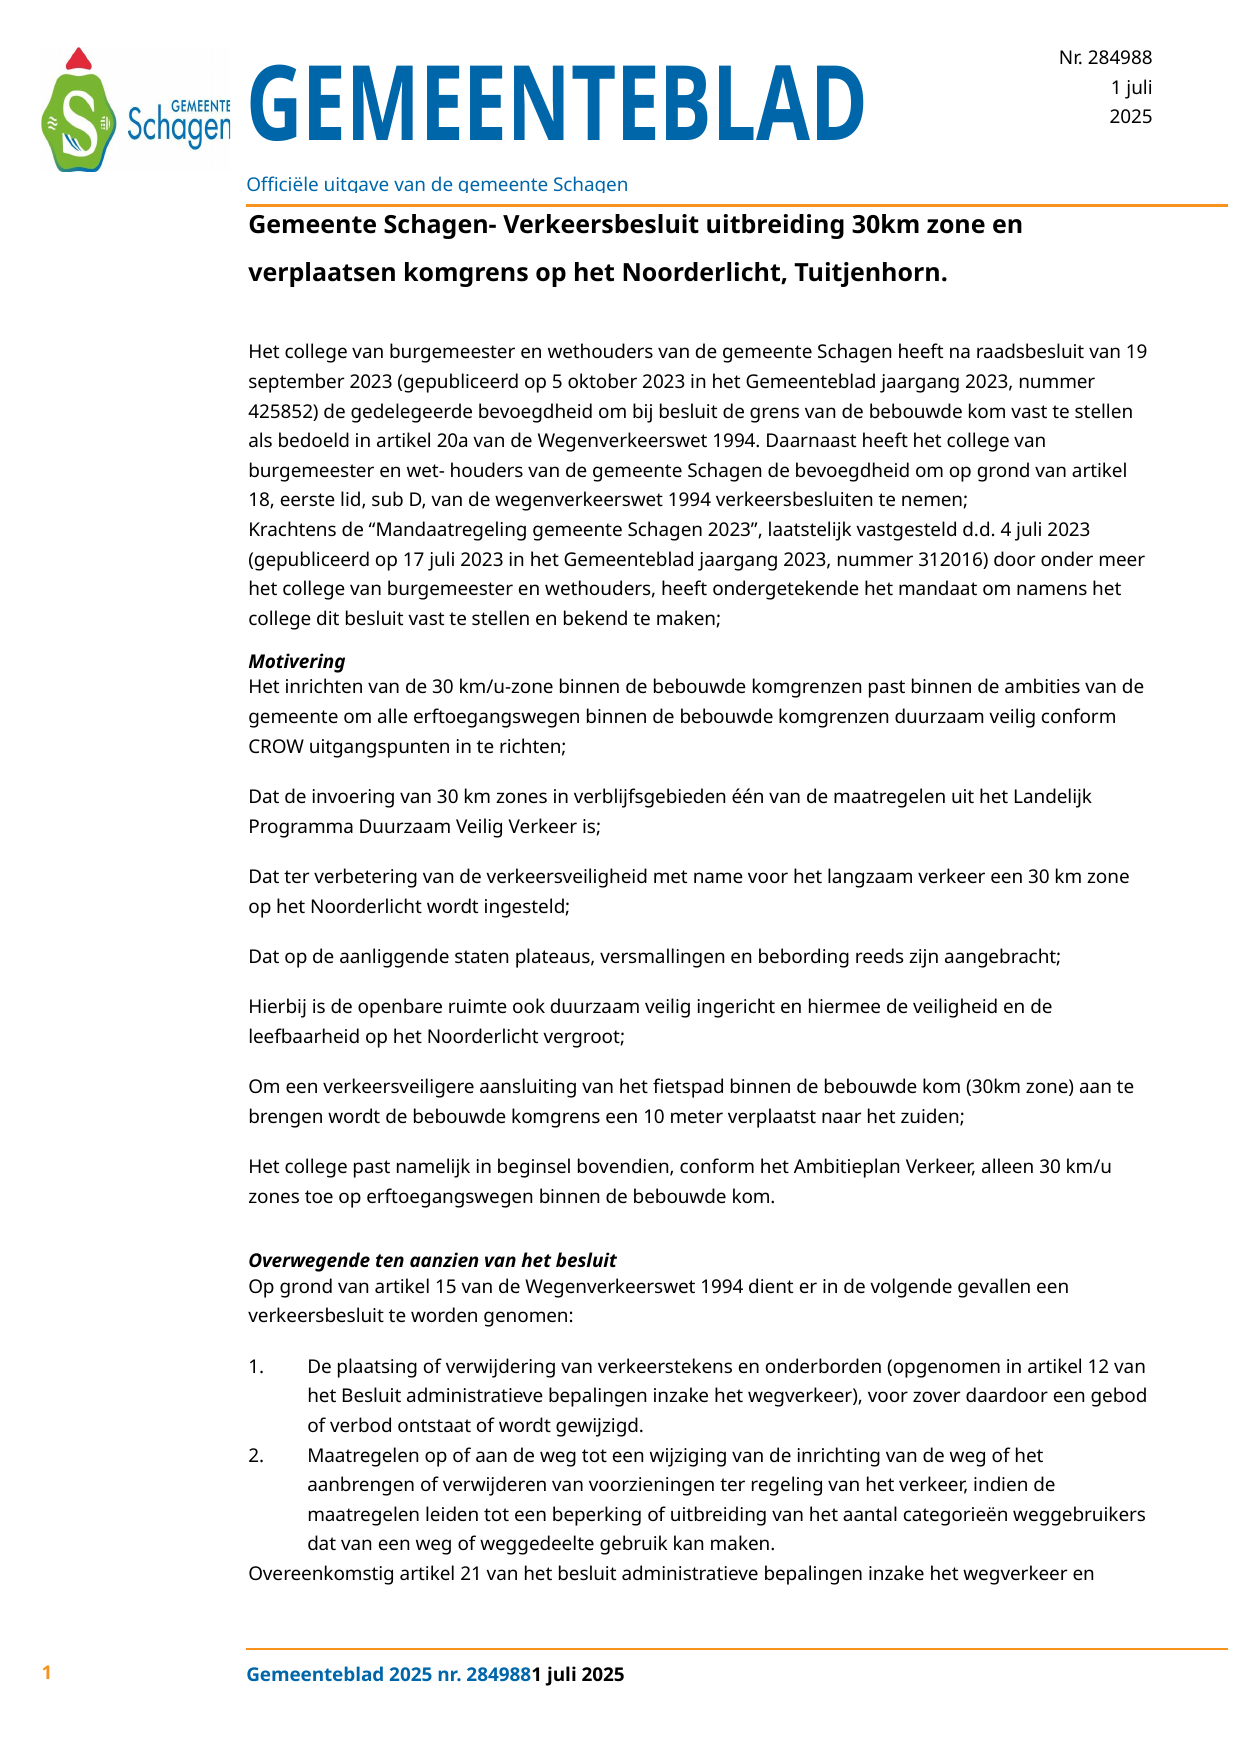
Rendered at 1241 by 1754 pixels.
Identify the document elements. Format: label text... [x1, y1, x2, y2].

text Op grond van artikel 15 van de Wegenverkeerswet 1994 dient er in de volgende gevallen een verkeersbesluit te worden genomen: [248, 1273, 1152, 1328]
text Overeenkomstig artikel 21 van het besluit administratieve bepalingen inzake het wegverkeer en [248, 1560, 1152, 1586]
list De plaatsing of verwijdering van verkeerstekens en onderborden (opgenomen in artikel 12 van het Besluit administratieve bepalingen inzake het wegverkeer), voor zover daardoor een gebod of verbod ontstaat of wordt gewijzigd. [248, 1353, 1152, 1438]
text Dat op de aanliggende staten plateaus, versmallingen en bebording reeds zijn aangebracht; [248, 943, 1152, 969]
text Dat ter verbetering van de verkeersveiligheid met name voor het langzaam verkeer een 30 km zone op het Noorderlicht wordt ingesteld; [248, 863, 1152, 919]
text Het college past namelijk in beginsel bovendien, conform het Ambitieplan Verkeer, alleen 30 km/u zones toe op erftoegangswegen binnen de bebouwde kom. [248, 1154, 1152, 1209]
text Het college van burgemeester en wethouders van de gemeente Schagen heeft na raadsbesluit van 19 september 2023 (gepubliceerd op 5 oktober 2023 in het Gemeenteblad jaargang 2023, nummer 425852) de gedelegeerde bevoegdheid om bij besluit de grens van de bebouwde kom vast te stellen als bedoeld in artikel 20a van de Wegenverkeerswet 1994. Daarnaast heeft het college van burgemeester en wet- houders van de gemeente Schagen de bevoegdheid om op grond van artikel 18, eerste lid, sub D, van de wegenverkeerswet 1994 verkeersbesluiten te nemen; [248, 339, 1152, 512]
text (gepubliceerd op 17 juli 2023 in het Gemeenteblad jaargang 2023, nummer 312016) door onder meer het college van burgemeester en wethouders, heeft ondergetekende het mandaat om namens het college dit besluit vast te stellen en bekend te maken; [248, 546, 1152, 631]
text Motivering [248, 648, 1152, 674]
text Overwegende ten aanzien van het besluit [248, 1247, 1152, 1273]
text Om een verkeersveiligere aansluiting van het fietspad binnen de bebouwde kom (30km zone) aan te brengen wordt de bebouwde komgrens een 10 meter verplaatst naar het zuiden; [248, 1074, 1152, 1129]
text Krachtens de “Mandaatregeling gemeente Schagen 2023”, laatstelijk vastgesteld d.d. 4 juli 2023 [248, 516, 1152, 542]
text Dat de invoering van 30 km zones in verblijfsgebieden één van de maatregelen uit het Landelijk Programma Duurzaam Veilig Verkeer is; [248, 783, 1152, 839]
text Het inrichten van de 30 km/u-zone binnen de bebouwde komgrenzen past binnen de ambities van de gemeente om alle erftoegangswegen binnen de bebouwde komgrenzen duurzaam veilig conform CROW uitgangspunten in te richten; [248, 674, 1152, 759]
picture [41, 47, 231, 172]
text Gemeente Schagen- Verkeersbesluit uitbreiding 30km zone en verplaatsen komgrens op het Noorderlicht, Tuitjenhorn. [248, 207, 1152, 288]
text Hierbij is de openbare ruimte ook duurzaam veilig ingericht en hiermee de veiligheid en de leefbaarheid op het Noorderlicht vergroot; [248, 994, 1152, 1049]
list Maatregelen op of aan de weg tot een wijziging van de inrichting van de weg of het aanbrengen of verwijderen van voorzieningen ter regeling van het verkeer, indien de maatregelen leiden tot een beperking of uitbreiding van het aantal categorieën weggebruikers dat van een weg of weggedeelte gebruik kan maken. [248, 1442, 1152, 1556]
